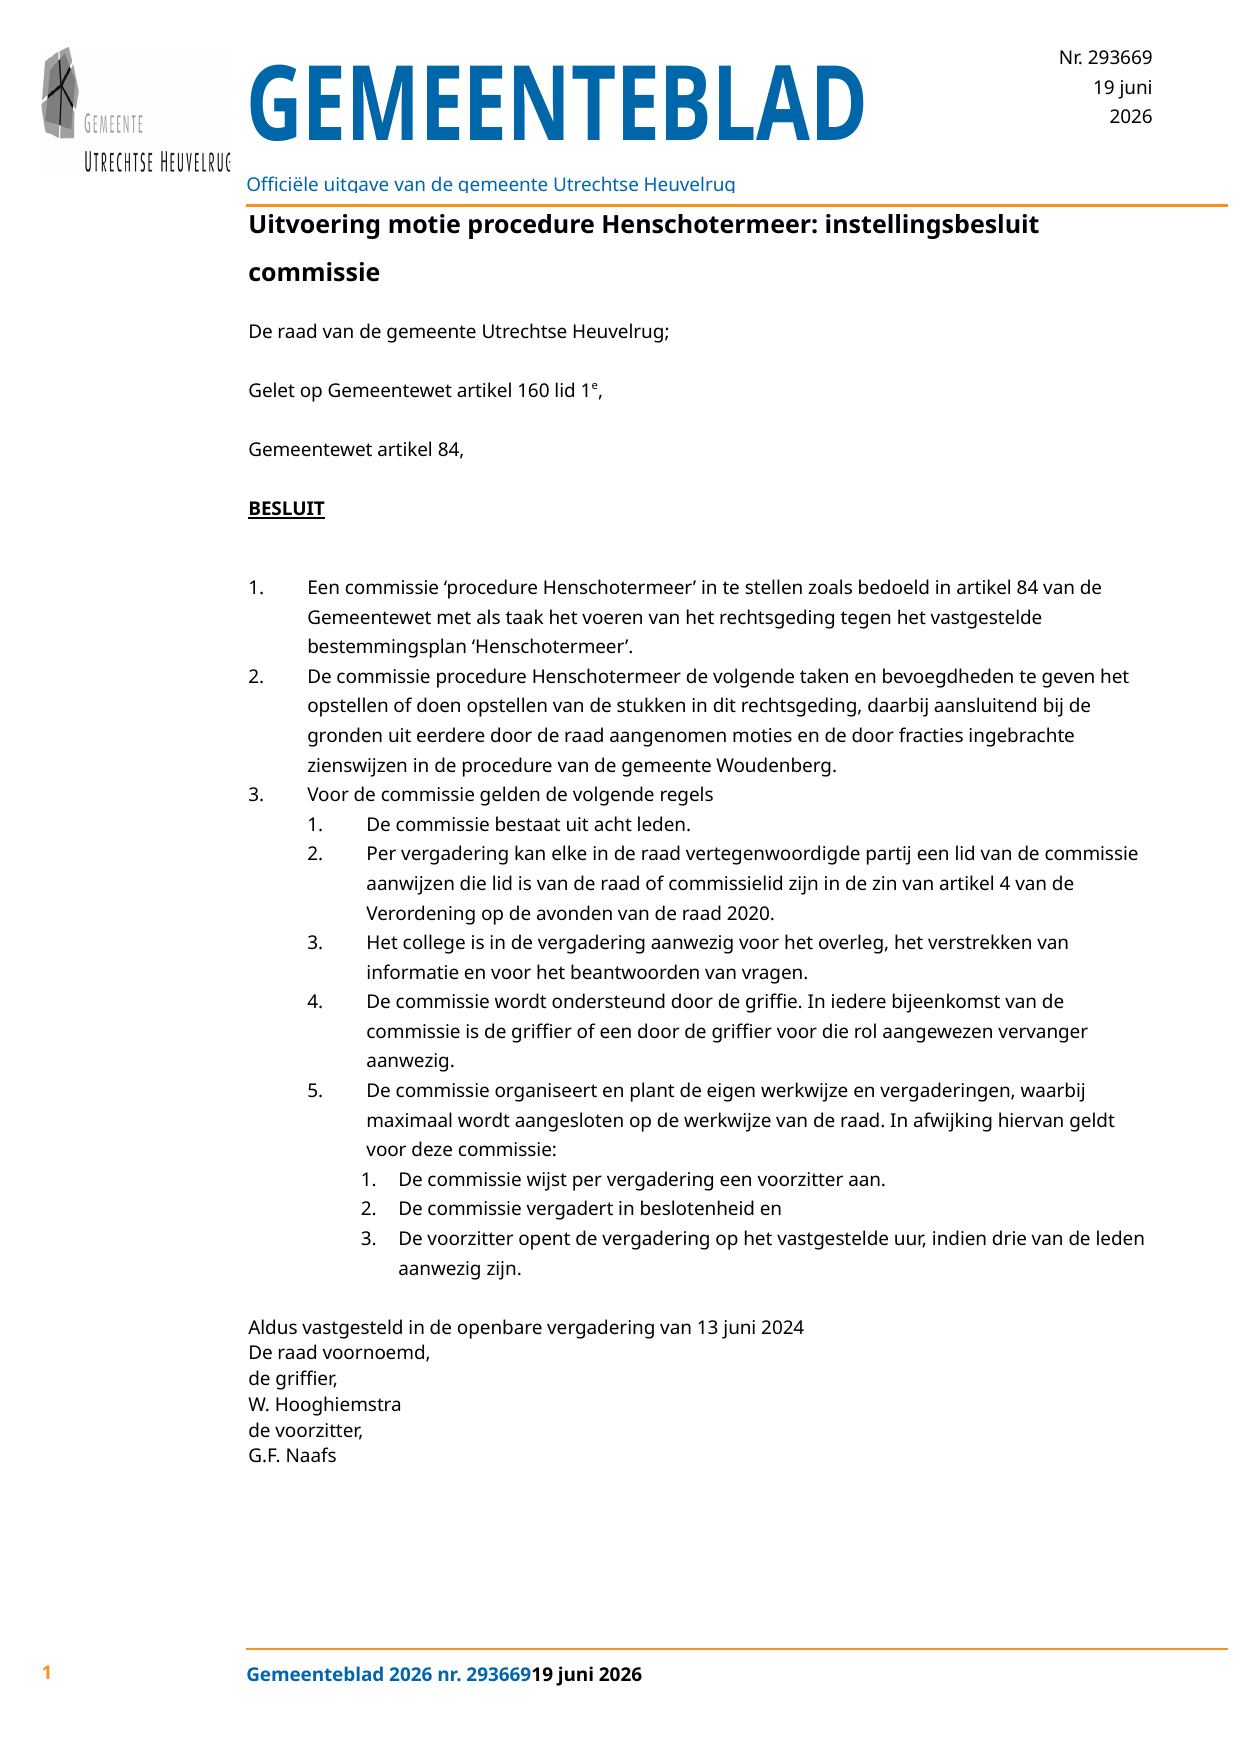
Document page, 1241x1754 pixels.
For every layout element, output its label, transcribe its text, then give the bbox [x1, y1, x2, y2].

text Uitvoering motie procedure Henschotermeer: instellingsbesluit commissie [248, 207, 1152, 288]
list Het college is in de vergadering aanwezig voor het overleg, het verstrekken van informatie en voor het beantwoorden van vragen. [307, 929, 1152, 984]
list Een commissie ‘procedure Henschotermeer’ in te stellen zoals bedoeld in artikel 84 van de Gemeentewet met als taak het voeren van het rechtsgeding tegen het vastgestelde bestemmingsplan ‘Henschotermeer’. [248, 574, 1152, 659]
list De commissie bestaat uit acht leden. [307, 811, 1152, 837]
list De commissie wordt ondersteund door de griffie. In iedere bijeenkomst van de commissie is de griffier of een door de griffier voor die rol aangewezen vervanger aanwezig. [307, 988, 1152, 1073]
list De commissie vergadert in beslotenheid en [361, 1196, 1152, 1221]
text De raad voornoemd, [248, 1339, 1152, 1365]
picture [41, 47, 231, 172]
text De raad van de gemeente Utrechtse Heuvelrug; [248, 318, 1152, 344]
text Aldus vastgesteld in de openbare vergadering van 13 juni 2024 [248, 1314, 1152, 1339]
text Gelet op Gemeentewet artikel 160 lid 1e, [248, 377, 1152, 403]
text Gemeentewet artikel 84, [248, 436, 1152, 462]
text W. Hooghiemstra [248, 1391, 1152, 1417]
list Voor de commissie gelden de volgende regels [248, 781, 1152, 807]
list De commissie organiseert en plant de eigen werkwijze en vergaderingen, waarbij maximaal wordt aangesloten op de werkwijze van de raad. In afwijking hiervan geldt voor deze commissie: [307, 1077, 1152, 1162]
text de griffier, [248, 1365, 1152, 1391]
text de voorzitter, [248, 1417, 1152, 1442]
list Per vergadering kan elke in de raad vertegenwoordigde partij een lid van de commissie aanwijzen die lid is van de raad of commissielid zijn in de zin van artikel 4 van de Verordening op de avonden van de raad 2020. [307, 841, 1152, 925]
text BESLUIT [248, 495, 1152, 521]
list De voorzitter opent de vergadering op het vastgestelde uur, indien drie van de leden aanwezig zijn. [361, 1225, 1152, 1280]
list De commissie procedure Henschotermeer de volgende taken en bevoegdheden te geven het opstellen of doen opstellen van de stukken in dit rechtsgeding, daarbij aansluitend bij de gronden uit eerdere door de raad aangenomen moties en de door fracties ingebrachte zienswijzen in de procedure van de gemeente Woudenberg. [248, 663, 1152, 777]
list De commissie wijst per vergadering een voorzitter aan. [361, 1166, 1152, 1192]
text G.F. Naafs [248, 1442, 1152, 1468]
